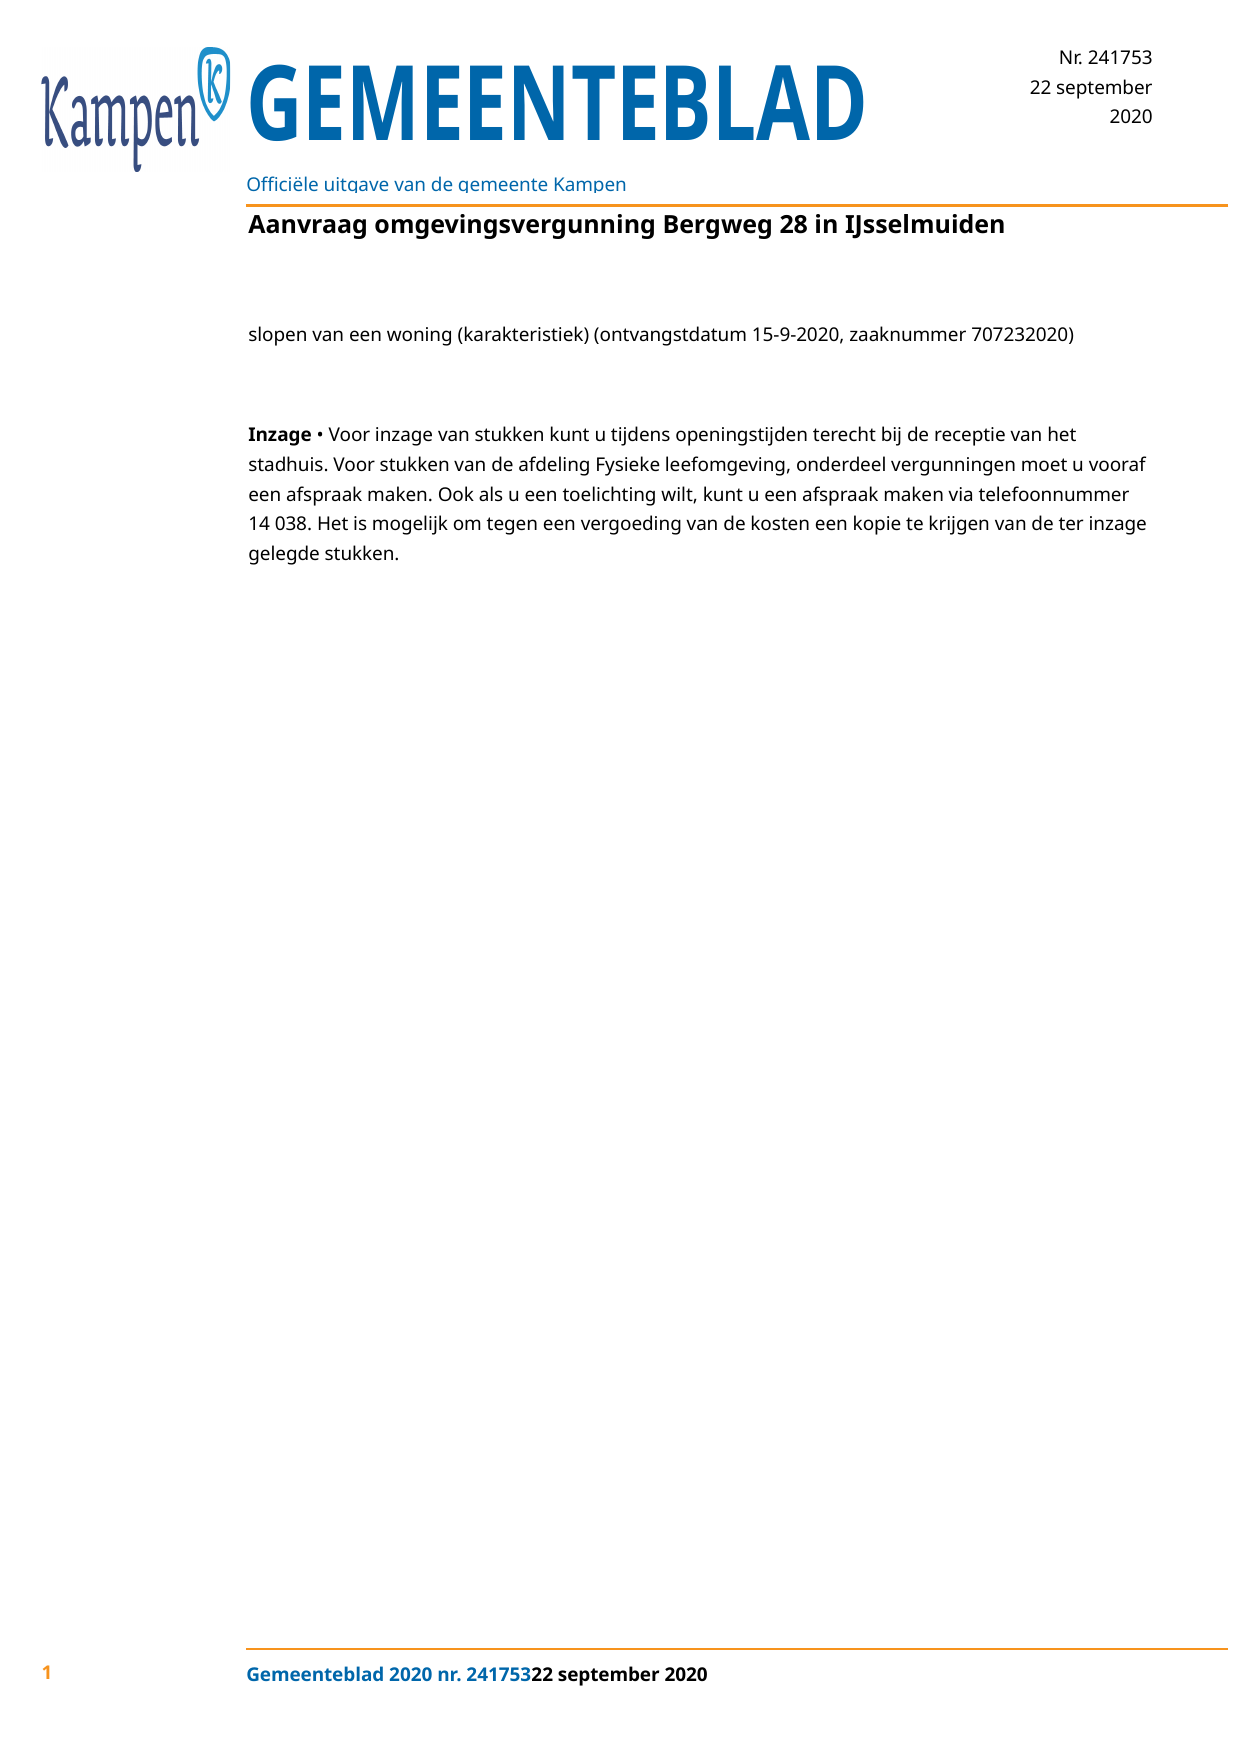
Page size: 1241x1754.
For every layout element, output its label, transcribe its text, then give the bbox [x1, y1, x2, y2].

text slopen van een woning (karakteristiek) (ontvangstdatum 15-9-2020, zaaknummer 707232020) [248, 321, 1152, 346]
picture [41, 47, 231, 172]
text Aanvraag omgevingsvergunning Bergweg 28 in IJsselmuiden [248, 207, 1152, 241]
text Inzage • Voor inzage van stukken kunt u tijdens openingstijden terecht bij de receptie van het stadhuis. Voor stukken van de afdeling Fysieke leefomgeving, onderdeel vergunningen moet u vooraf een afspraak maken. Ook als u een toelichting wilt, kunt u een afspraak maken via telefoonnummer 14 038. Het is mogelijk om tegen een vergoeding van de kosten een kopie te krijgen van de ter inzage gelegde stukken. [248, 422, 1152, 566]
